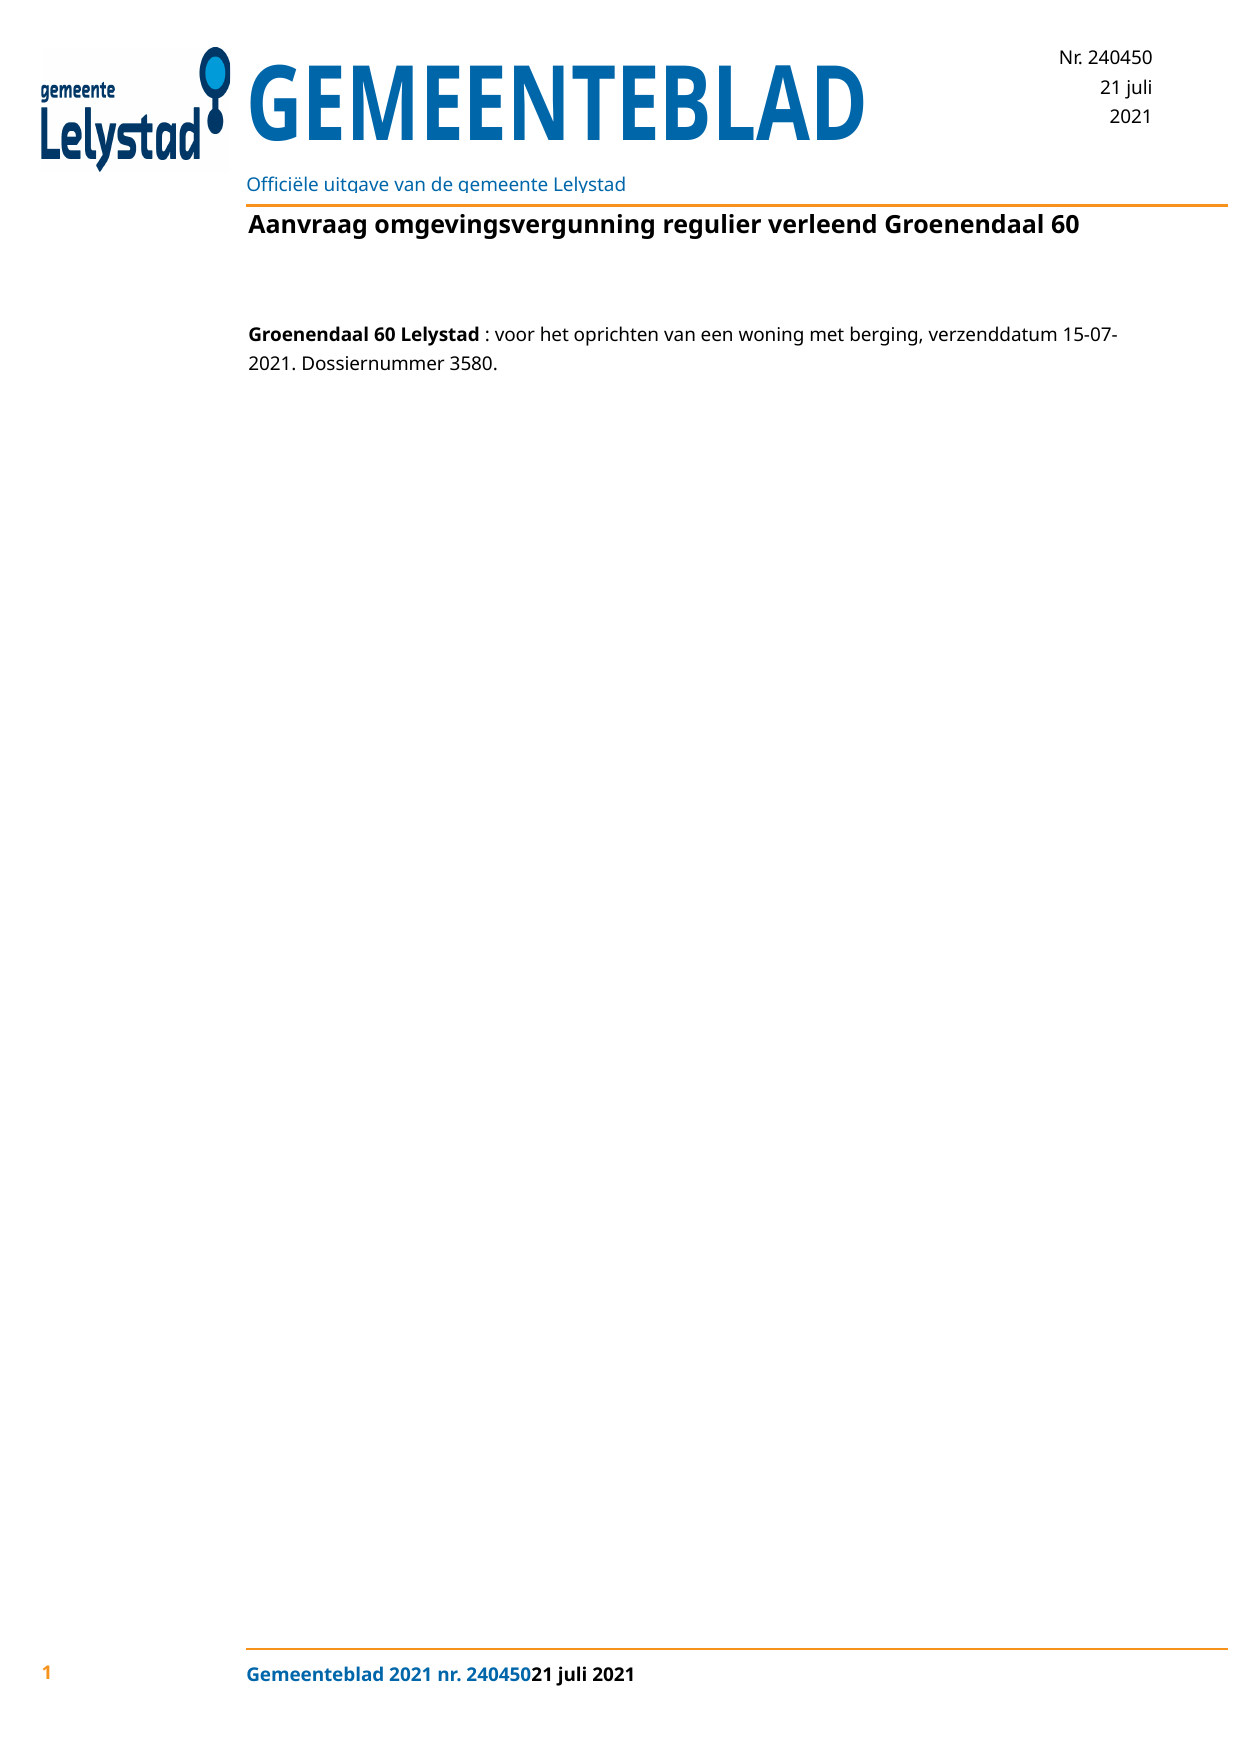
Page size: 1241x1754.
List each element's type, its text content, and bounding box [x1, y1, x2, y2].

text Groenendaal 60 Lelystad : voor het oprichten van een woning met berging, verzenddatum 15-07-2021. Dossiernummer 3580. [248, 321, 1152, 376]
text Aanvraag omgevingsvergunning regulier verleend Groenendaal 60 [248, 207, 1152, 241]
picture [41, 47, 231, 172]
